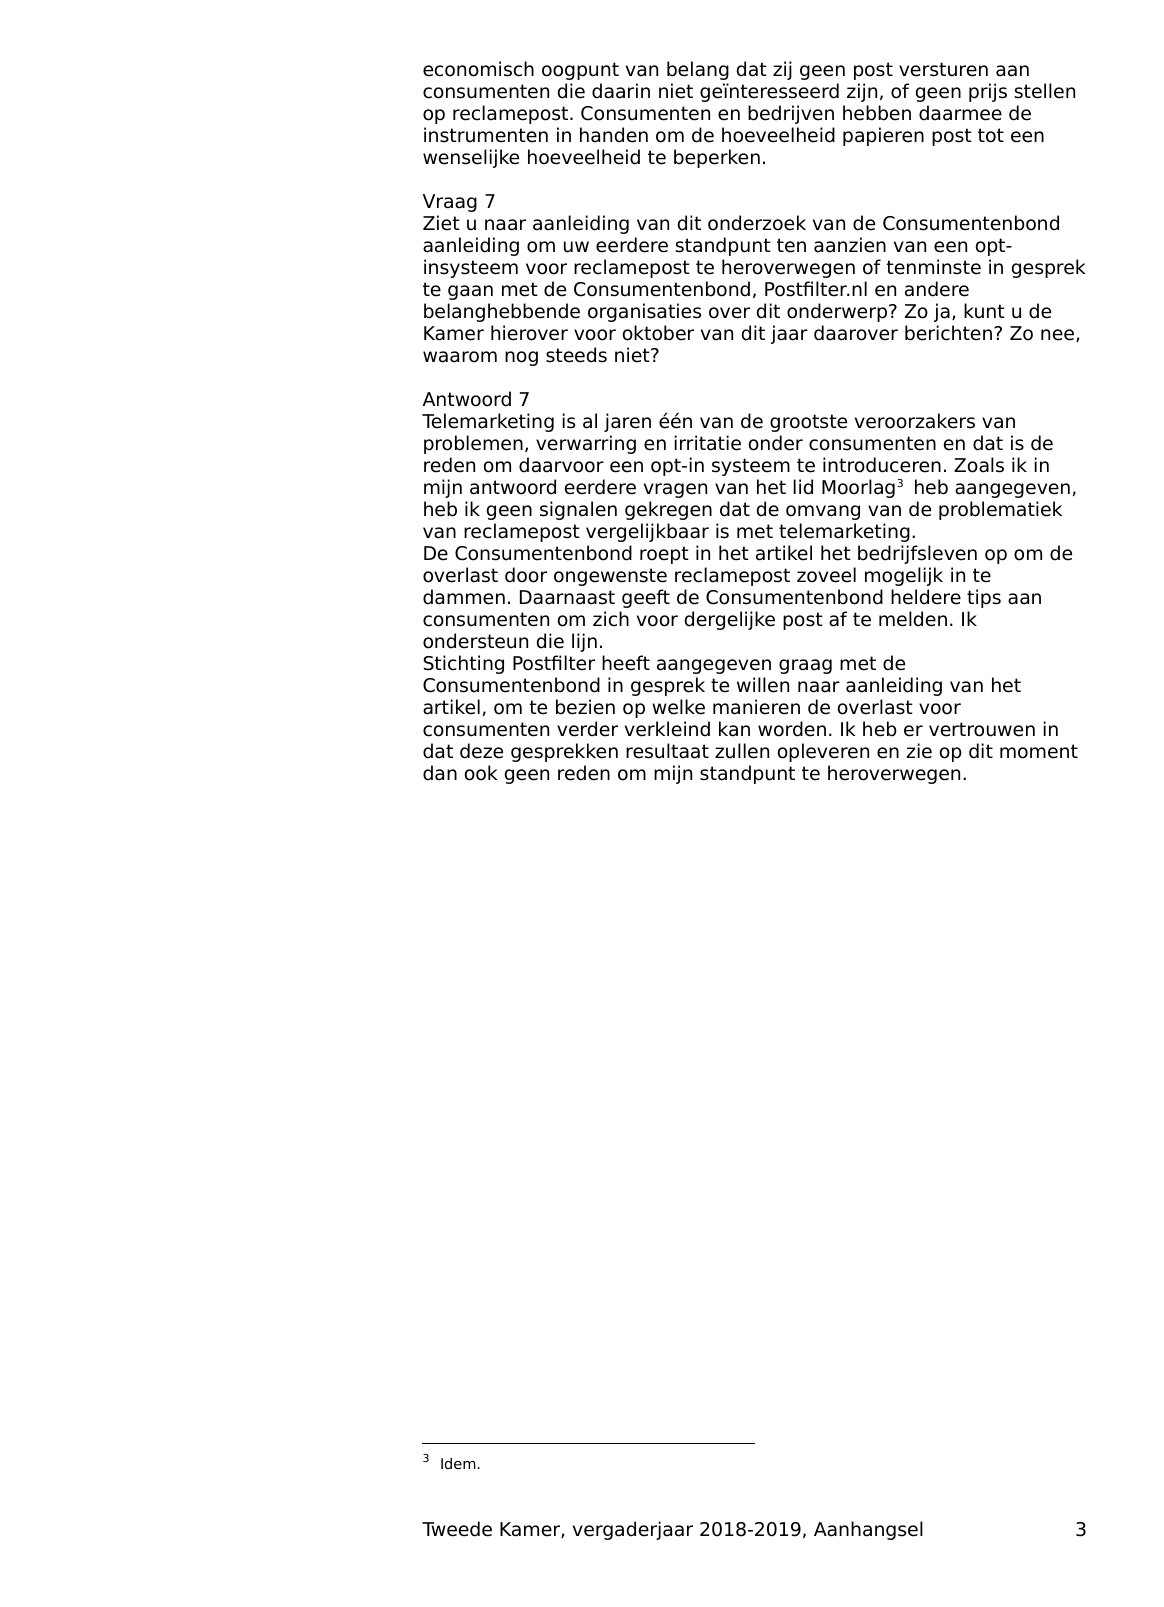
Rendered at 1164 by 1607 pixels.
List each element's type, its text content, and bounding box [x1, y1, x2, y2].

text De Consumentenbond roept in het artikel het bedrijfsleven op om de overlast door ongewenste reclamepost zoveel mogelijk in te dammen. Daarnaast geeft de Consumentenbond heldere tips aan consumenten om zich voor dergelijke post af te melden. Ik ondersteun die lijn. [422, 543, 1087, 653]
text Stichting Postfilter heeft aangegeven graag met de Consumentenbond in gesprek te willen naar aanleiding van het artikel, om te bezien op welke manieren de overlast voor consumenten verder verkleind kan worden. Ik heb er vertrouwen in dat deze gesprekken resultaat zullen opleveren en zie op dit moment dan ook geen reden om mijn standpunt te heroverwegen. [422, 653, 1087, 785]
text Ziet u naar aanleiding van dit onderzoek van de Consumentenbond aanleiding om uw eerdere standpunt ten aanzien van een opt-insysteem voor reclamepost te heroverwegen of tenminste in gesprek te gaan met de Consumentenbond, Postfilter.nl en andere belanghebbende organisaties over dit onderwerp? Zo ja, kunt u de Kamer hierover voor oktober van dit jaar daarover berichten? Zo nee, waarom nog steeds niet? [422, 213, 1087, 367]
text Antwoord 7 [422, 389, 1087, 411]
text Idem. [422, 1452, 1087, 1474]
text Vraag 7 [422, 191, 1087, 213]
text economisch oogpunt van belang dat zij geen post versturen aan consumenten die daarin niet geïnteresseerd zijn, of geen prijs stellen op reclamepost. Consumenten en bedrijven hebben daarmee de instrumenten in handen om de hoeveelheid papieren post tot een wenselijke hoeveelheid te beperken. [422, 59, 1087, 169]
text Telemarketing is al jaren één van de grootste veroorzakers van problemen, verwarring en irritatie onder consumenten en dat is de reden om daarvoor een opt-in systeem te introduceren. Zoals ik in mijn antwoord eerdere vragen van het lid Moorlag heb aangegeven, heb ik geen signalen gekregen dat de omvang van de problematiek van reclamepost vergelijkbaar is met telemarketing. [422, 411, 1087, 543]
